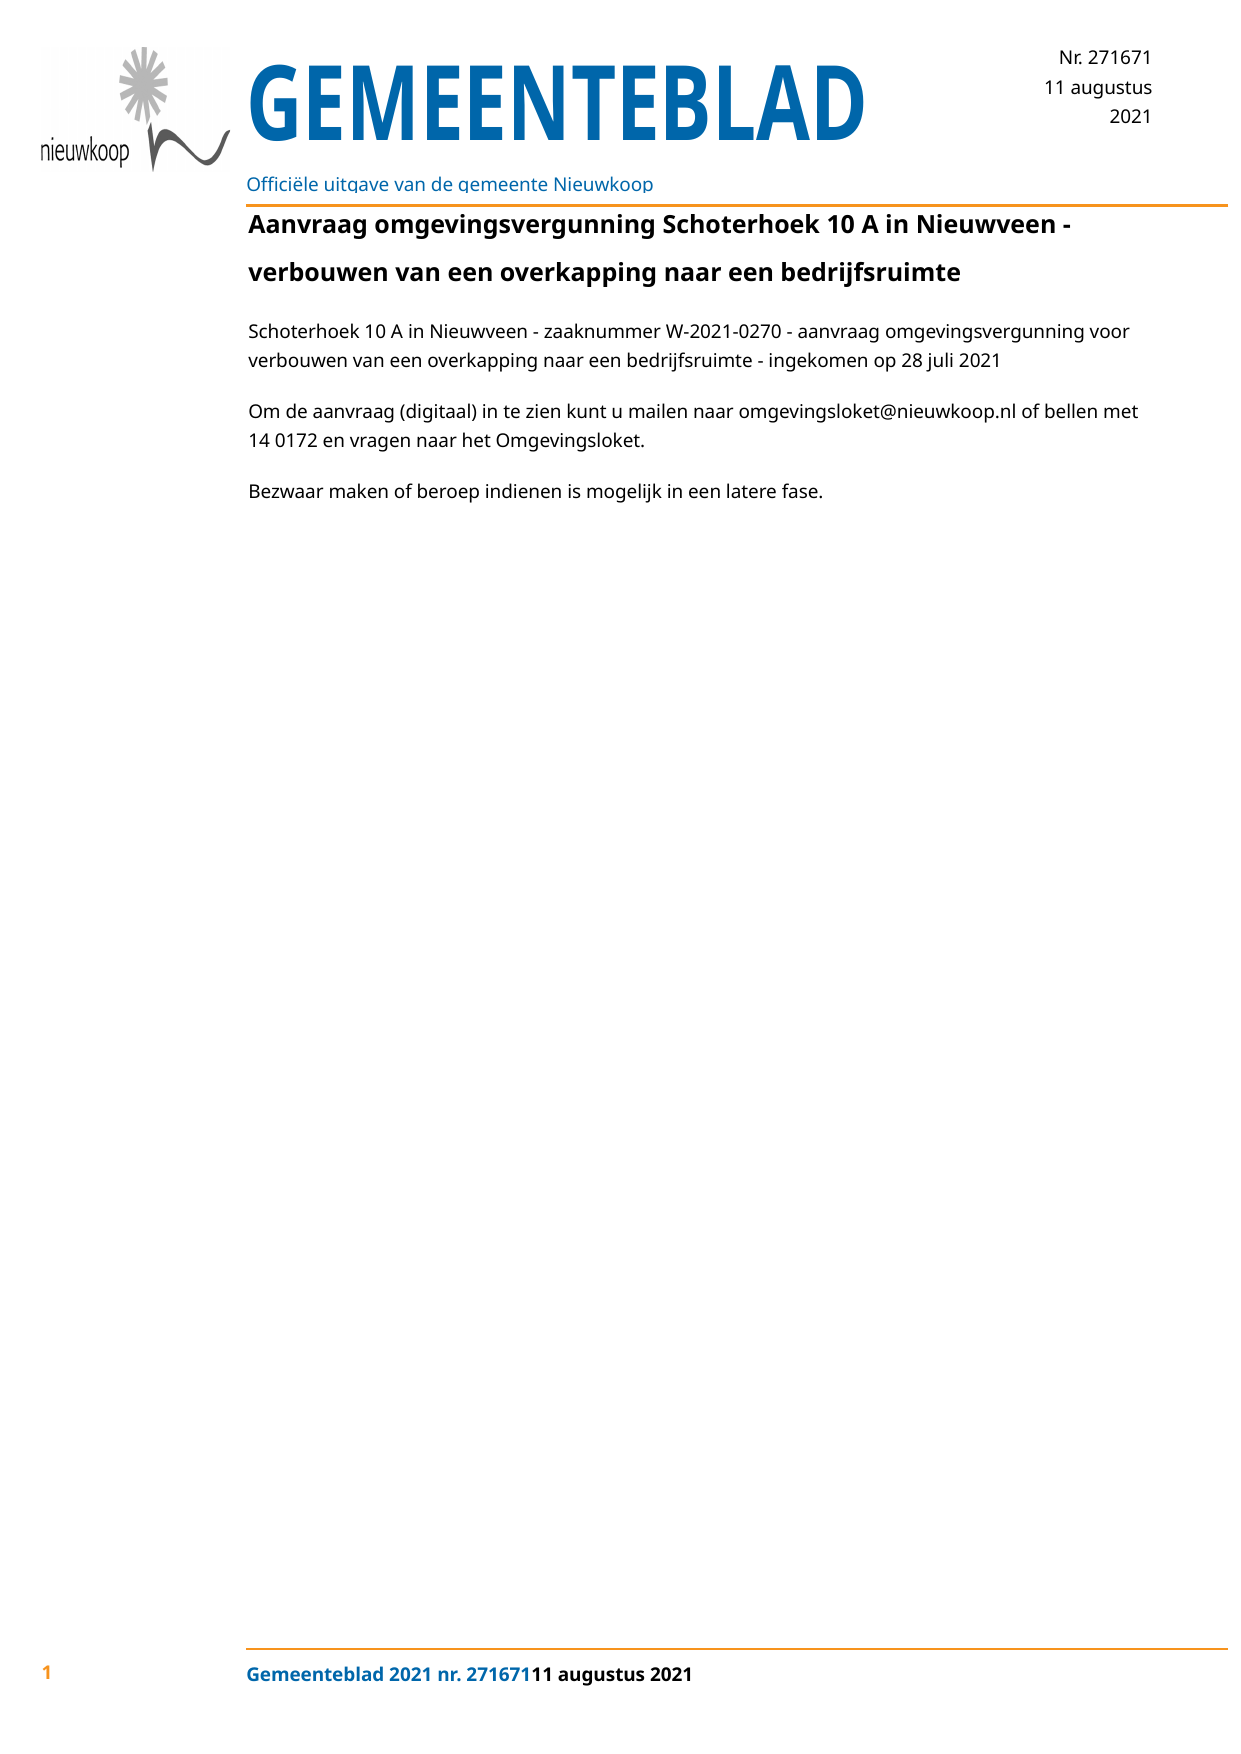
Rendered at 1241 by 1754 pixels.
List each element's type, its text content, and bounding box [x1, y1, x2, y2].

text Bezwaar maken of beroep indienen is mogelijk in een latere fase. [248, 478, 1152, 504]
text Schoterhoek 10 A in Nieuwveen - zaaknummer W-2021-0270 - aanvraag omgevingsvergunning voor verbouwen van een overkapping naar een bedrijfsruimte - ingekomen op 28 juli 2021 [248, 318, 1152, 373]
picture [41, 47, 231, 172]
text Aanvraag omgevingsvergunning Schoterhoek 10 A in Nieuwveen - verbouwen van een overkapping naar een bedrijfsruimte [248, 207, 1152, 288]
text Om de aanvraag (digitaal) in te zien kunt u mailen naar omgevingsloket@nieuwkoop.nl of bellen met 14 0172 en vragen naar het Omgevingsloket. [248, 398, 1152, 453]
